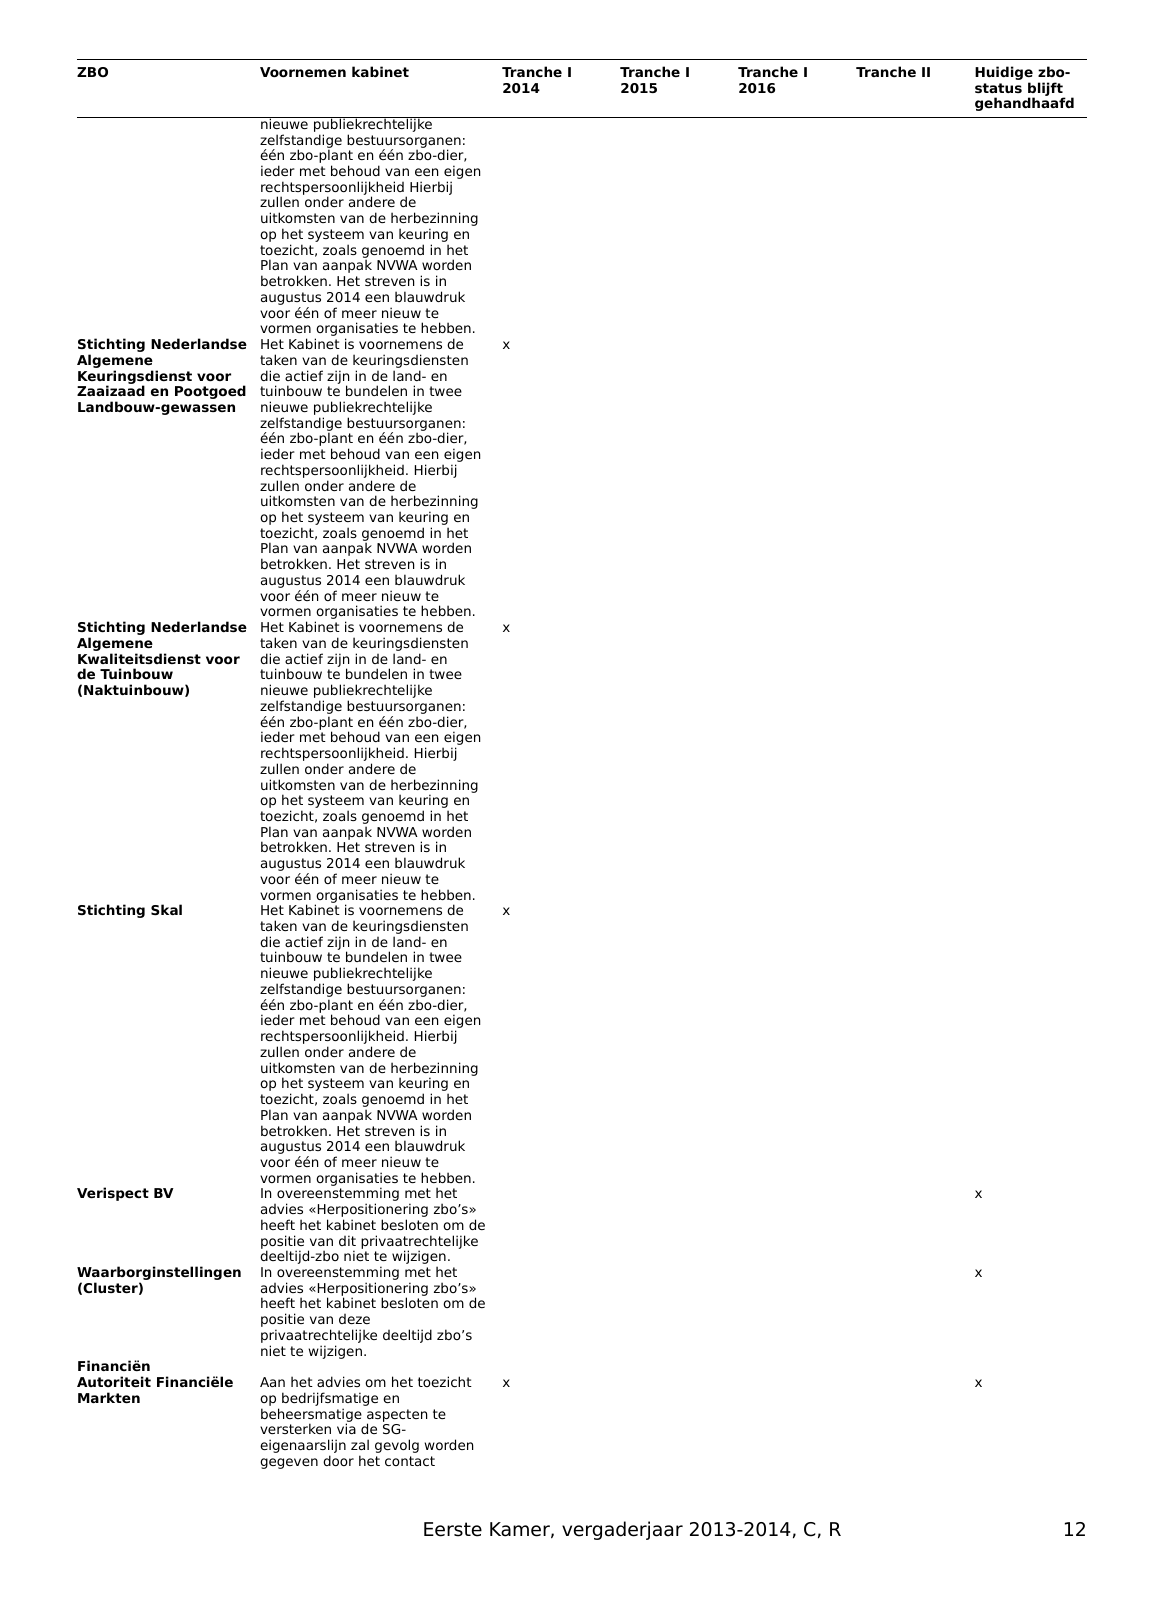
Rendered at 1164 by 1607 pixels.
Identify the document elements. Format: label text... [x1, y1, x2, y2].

table_cell [496, 1186, 614, 1265]
table_cell [850, 1375, 968, 1469]
table_cell Financiën [77, 1359, 1087, 1375]
table_cell x [496, 903, 614, 1186]
table_header Tranche I 2015 [614, 60, 732, 117]
table_header Voornemen kabinet [254, 60, 496, 117]
table_header Tranche II [850, 60, 968, 117]
table_cell [732, 1265, 850, 1359]
table_cell [614, 620, 732, 903]
table_cell Het Kabinet is voornemens de taken van de keuringsdiensten die actief zijn in de land- en tuinbouw te bundelen in twee nieuwe publiekrechtelijke zelfstandige bestuursorganen: één zbo-plant en één zbo-dier, ieder met behoud van een eigen rechtspersoonlijkheid. Hierbij zullen onder andere de uitkomsten van de herbezinning op het systeem van keuring en toezicht, zoals genoemd in het Plan van aanpak NVWA worden betrokken. Het streven is in augustus 2014 een blauwdruk voor één of meer nieuw te vormen organisaties te hebben. [254, 337, 496, 620]
table_cell x [496, 337, 614, 620]
table_cell [614, 118, 732, 337]
table_cell In overeenstemming met het advies «Herpositionering zbo’s» heeft het kabinet besloten om de positie van dit privaatrechtelijke deeltijd-zbo niet te wijzigen. [254, 1186, 496, 1265]
table_cell [850, 337, 968, 620]
table_cell [732, 620, 850, 903]
table_cell x [496, 1375, 614, 1469]
table_cell [614, 337, 732, 620]
table_cell Autoriteit Financiële Markten [77, 1375, 254, 1469]
table_header Tranche I 2014 [496, 60, 614, 117]
table_cell In overeenstemming met het advies «Herpositionering zbo’s» heeft het kabinet besloten om de positie van deze privaatrechtelijke deeltijd zbo’s niet te wijzigen. [254, 1265, 496, 1359]
table_cell [614, 1186, 732, 1265]
table_cell [850, 1265, 968, 1359]
table_cell Waarborginstellingen (Cluster) [77, 1265, 254, 1359]
table_cell Stichting Skal [77, 903, 254, 1186]
table_cell [969, 903, 1087, 1186]
table_cell Het Kabinet is voornemens de taken van de keuringsdiensten die actief zijn in de land- en tuinbouw te bundelen in twee nieuwe publiekrechtelijke zelfstandige bestuursorganen: één zbo-plant en één zbo-dier, ieder met behoud van een eigen rechtspersoonlijkheid. Hierbij zullen onder andere de uitkomsten van de herbezinning op het systeem van keuring en toezicht, zoals genoemd in het Plan van aanpak NVWA worden betrokken. Het streven is in augustus 2014 een blauwdruk voor één of meer nieuw te vormen organisaties te hebben. [254, 903, 496, 1186]
table_cell Verispect BV [77, 1186, 254, 1265]
table_cell Het Kabinet is voornemens de taken van de keuringsdiensten die actief zijn in de land- en tuinbouw te bundelen in twee nieuwe publiekrechtelijke zelfstandige bestuursorganen: één zbo-plant en één zbo-dier, ieder met behoud van een eigen rechtspersoonlijkheid. Hierbij zullen onder andere de uitkomsten van de herbezinning op het systeem van keuring en toezicht, zoals genoemd in het Plan van aanpak NVWA worden betrokken. Het streven is in augustus 2014 een blauwdruk voor één of meer nieuw te vormen organisaties te hebben. [254, 620, 496, 903]
table_header ZBO [77, 60, 254, 117]
table_cell [77, 118, 254, 337]
table_cell [732, 903, 850, 1186]
table_header Tranche I 2016 [732, 60, 850, 117]
table_cell [969, 118, 1087, 337]
table_cell [496, 1265, 614, 1359]
table_cell [850, 903, 968, 1186]
table_cell [850, 620, 968, 903]
table_cell [850, 118, 968, 337]
table_cell [732, 337, 850, 620]
table_cell [732, 1186, 850, 1265]
table_cell [969, 620, 1087, 903]
table_cell [614, 1265, 732, 1359]
table_cell nieuwe publiekrechtelijke zelfstandige bestuursorganen: één zbo-plant en één zbo-dier, ieder met behoud van een eigen rechtspersoonlijkheid Hierbij zullen onder andere de uitkomsten van de herbezinning op het systeem van keuring en toezicht, zoals genoemd in het Plan van aanpak NVWA worden betrokken. Het streven is in augustus 2014 een blauwdruk voor één of meer nieuw te vormen organisaties te hebben. [254, 118, 496, 337]
table_cell Aan het advies om het toezicht op bedrijfsmatige en beheersmatige aspecten te versterken via de SG-eigenaarslijn zal gevolg worden gegeven door het contact [254, 1375, 496, 1469]
table_cell Stichting Nederlandse Algemene Kwaliteitsdienst voor de Tuinbouw (Naktuinbouw) [77, 620, 254, 903]
table_cell [496, 118, 614, 337]
table_cell [614, 903, 732, 1186]
table_header Huidige zbo-status blijft gehandhaafd [969, 60, 1087, 117]
table_cell x [969, 1186, 1087, 1265]
table_cell [969, 337, 1087, 620]
table_cell [732, 1375, 850, 1469]
table_cell x [496, 620, 614, 903]
table_cell x [969, 1375, 1087, 1469]
table_cell [614, 1375, 732, 1469]
table_cell [850, 1186, 968, 1265]
table_cell Stichting Nederlandse Algemene Keuringsdienst voor Zaaizaad en Pootgoed Landbouw-gewassen [77, 337, 254, 620]
table_cell [732, 118, 850, 337]
table_cell x [969, 1265, 1087, 1359]
